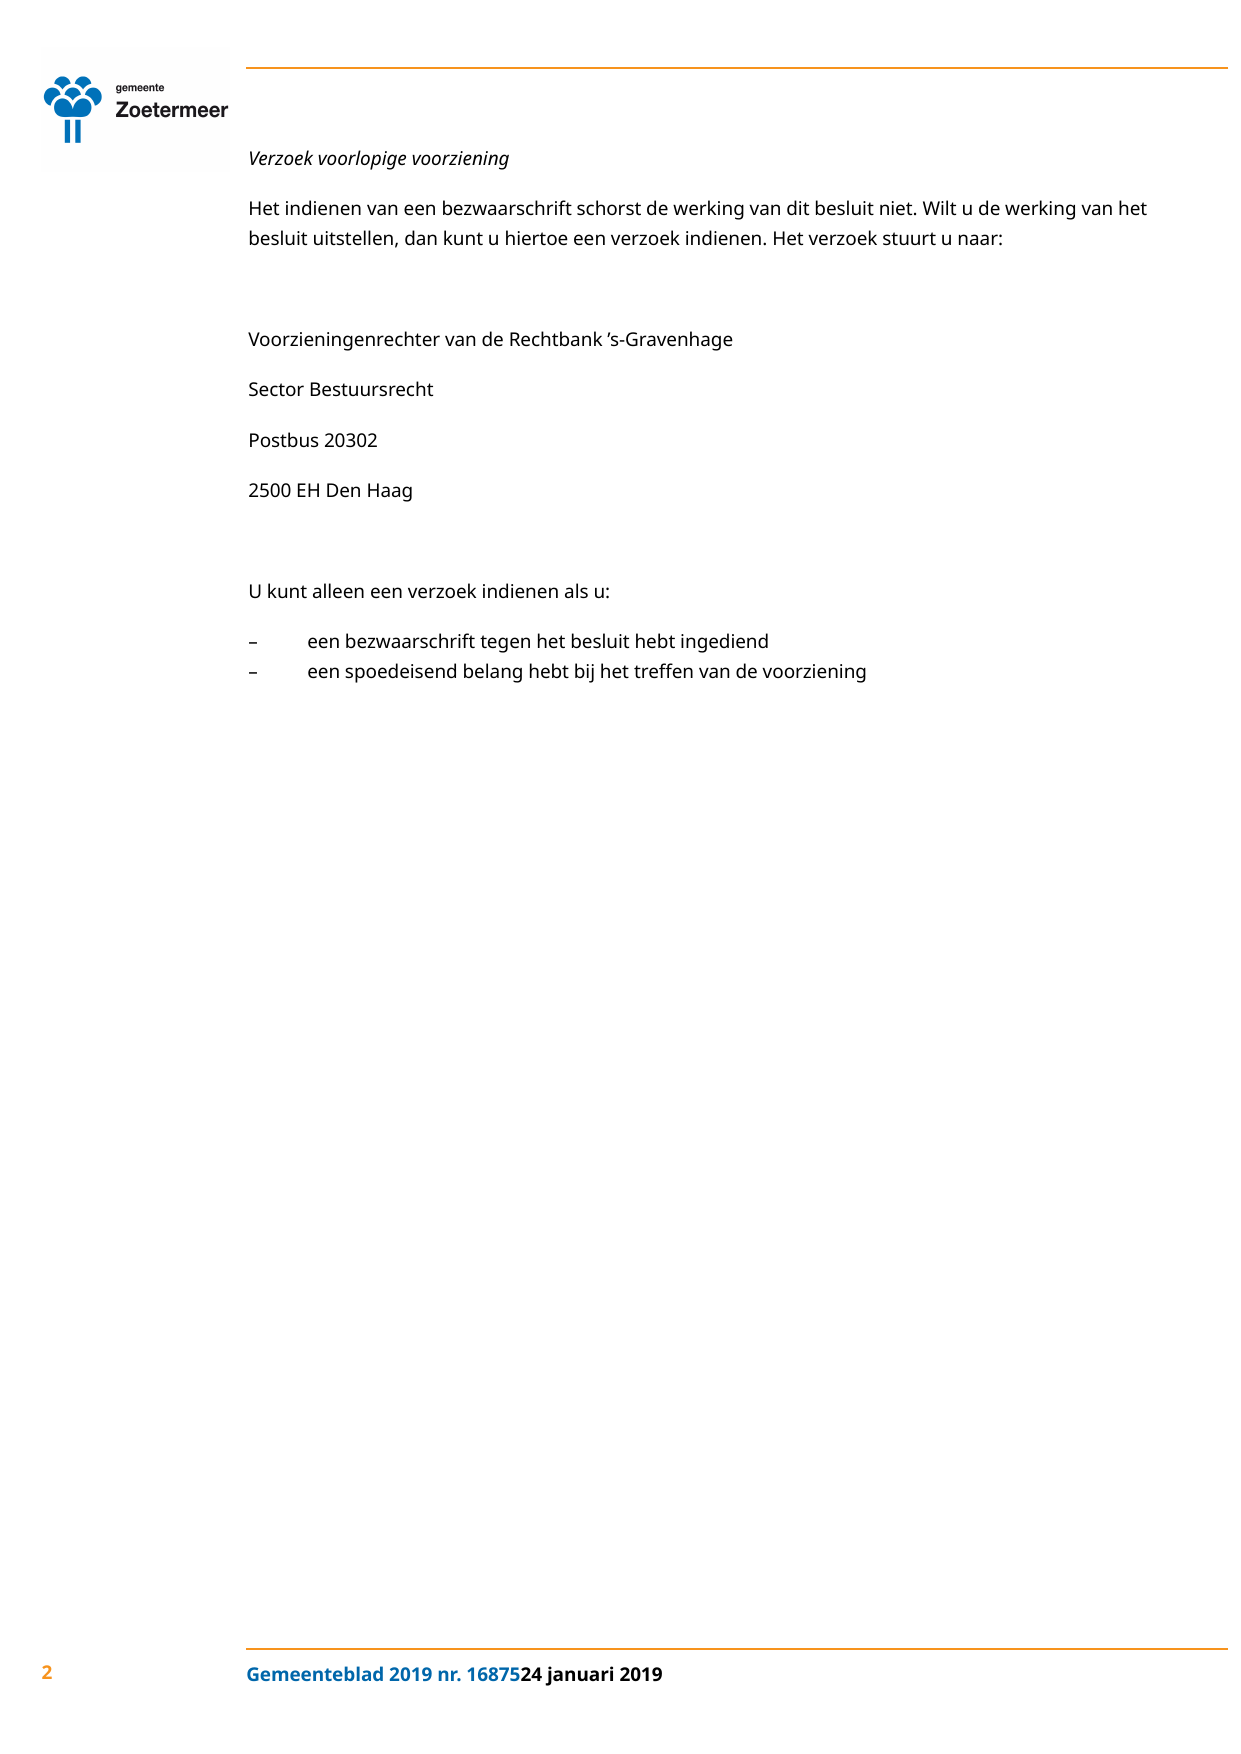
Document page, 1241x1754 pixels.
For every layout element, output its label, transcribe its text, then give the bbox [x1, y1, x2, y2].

text U kunt alleen een verzoek indienen als u: [248, 578, 1152, 604]
list een spoedeisend belang hebt bij het treffen van de voorziening [248, 658, 1152, 684]
text 2500 EH Den Haag [248, 477, 1152, 503]
list een bezwaarschrift tegen het besluit hebt ingediend [248, 628, 1152, 654]
text Het indienen van een bezwaarschrift schorst de werking van dit besluit niet. Wilt u de werking van het besluit uitstellen, dan kunt u hiertoe een verzoek indienen. Het verzoek stuurt u naar: [248, 196, 1152, 251]
text Postbus 20302 [248, 427, 1152, 453]
text Voorzieningenrechter van de Rechtbank ’s-Gravenhage [248, 326, 1152, 352]
picture [41, 47, 231, 172]
text Sector Bestuursrecht [248, 376, 1152, 402]
text Verzoek voorlopige voorziening [248, 145, 1152, 171]
